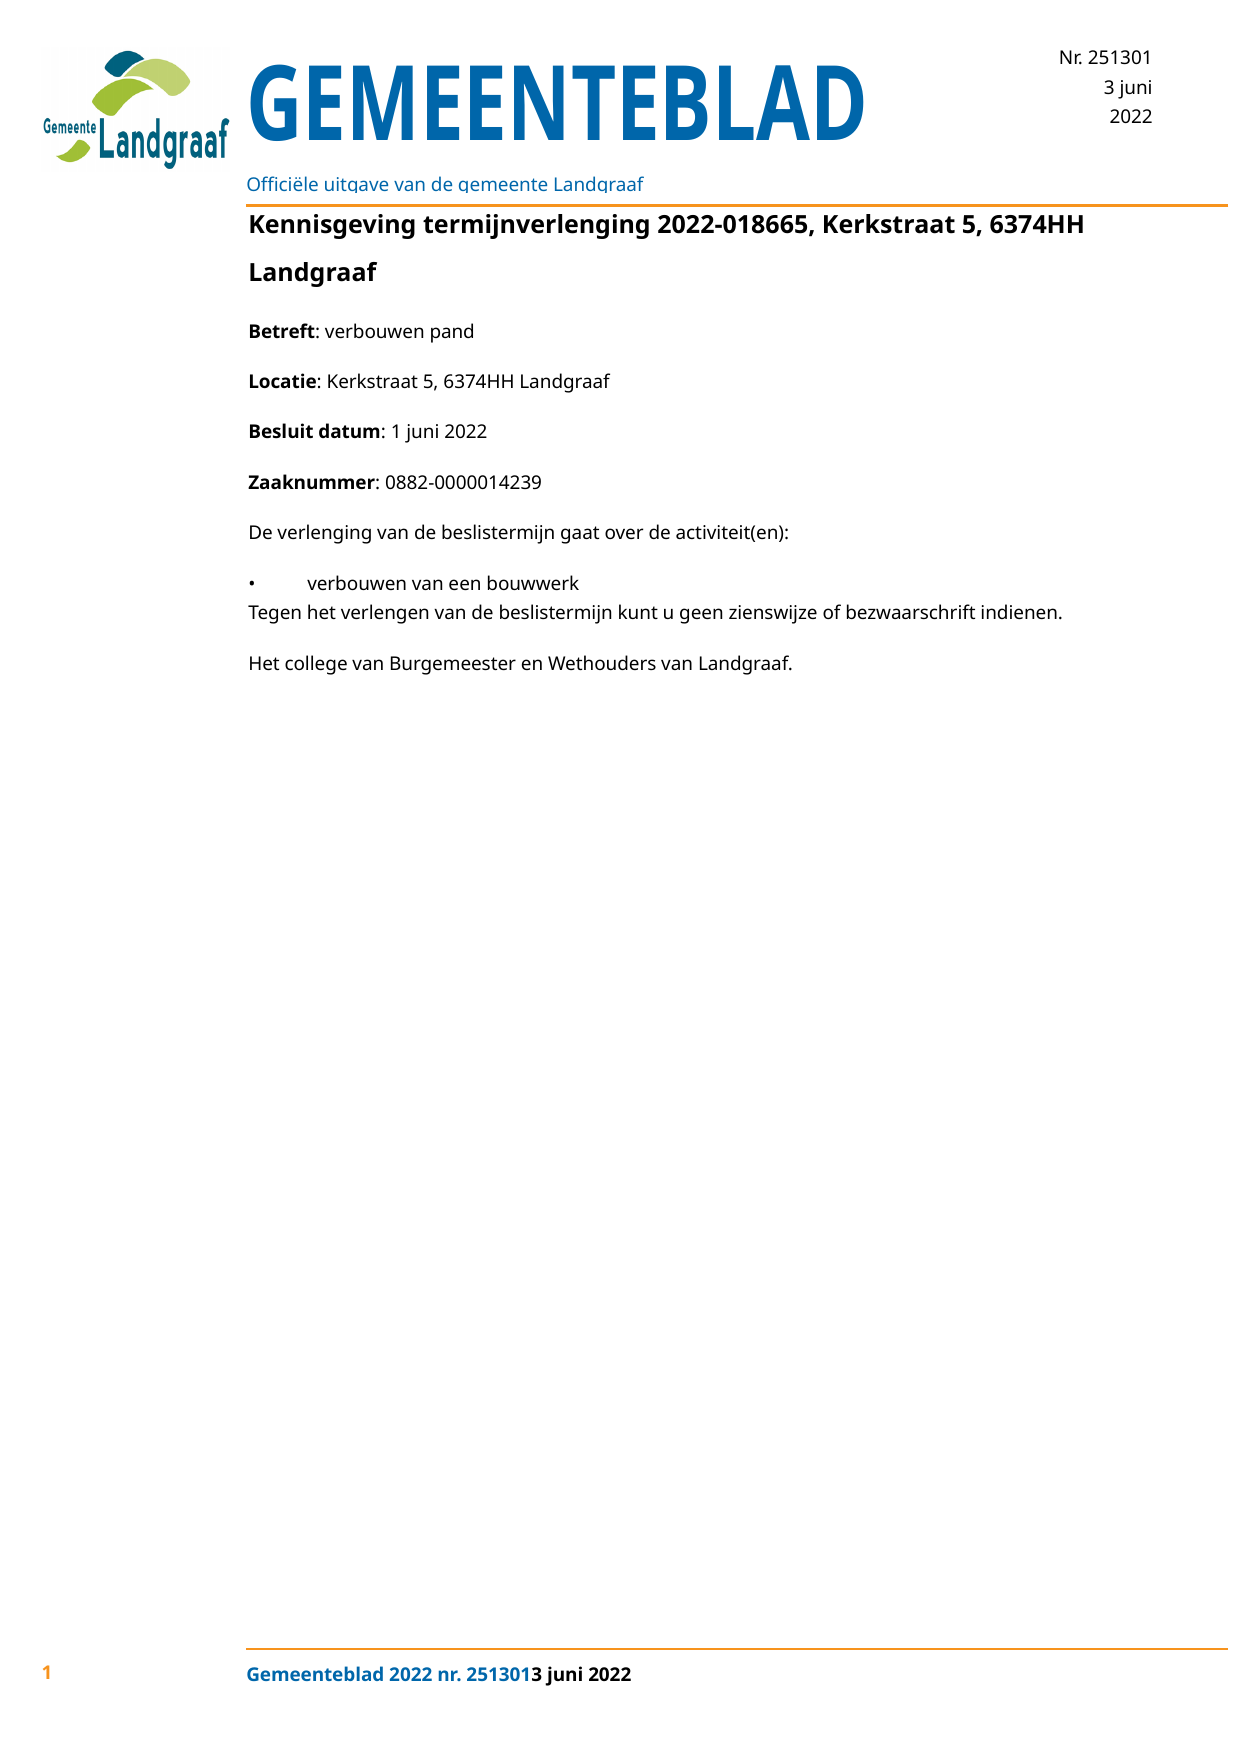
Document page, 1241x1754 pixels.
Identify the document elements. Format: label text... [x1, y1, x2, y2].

text Betreft: verbouwen pand [248, 318, 1152, 344]
text Het college van Burgemeester en Wethouders van Landgraaf. [248, 650, 1152, 676]
text De verlenging van de beslistermijn gaat over de activiteit(en): [248, 519, 1152, 545]
text Tegen het verlengen van de beslistermijn kunt u geen zienswijze of bezwaarschrift indienen. [248, 599, 1152, 625]
text Besluit datum: 1 juni 2022 [248, 419, 1152, 444]
text Locatie: Kerkstraat 5, 6374HH Landgraaf [248, 368, 1152, 394]
text Kennisgeving termijnverlenging 2022-018665, Kerkstraat 5, 6374HH Landgraaf [248, 207, 1152, 288]
text Zaaknummer: 0882-0000014239 [248, 469, 1152, 495]
list verbouwen van een bouwwerk [248, 570, 1152, 596]
picture [41, 47, 231, 172]
